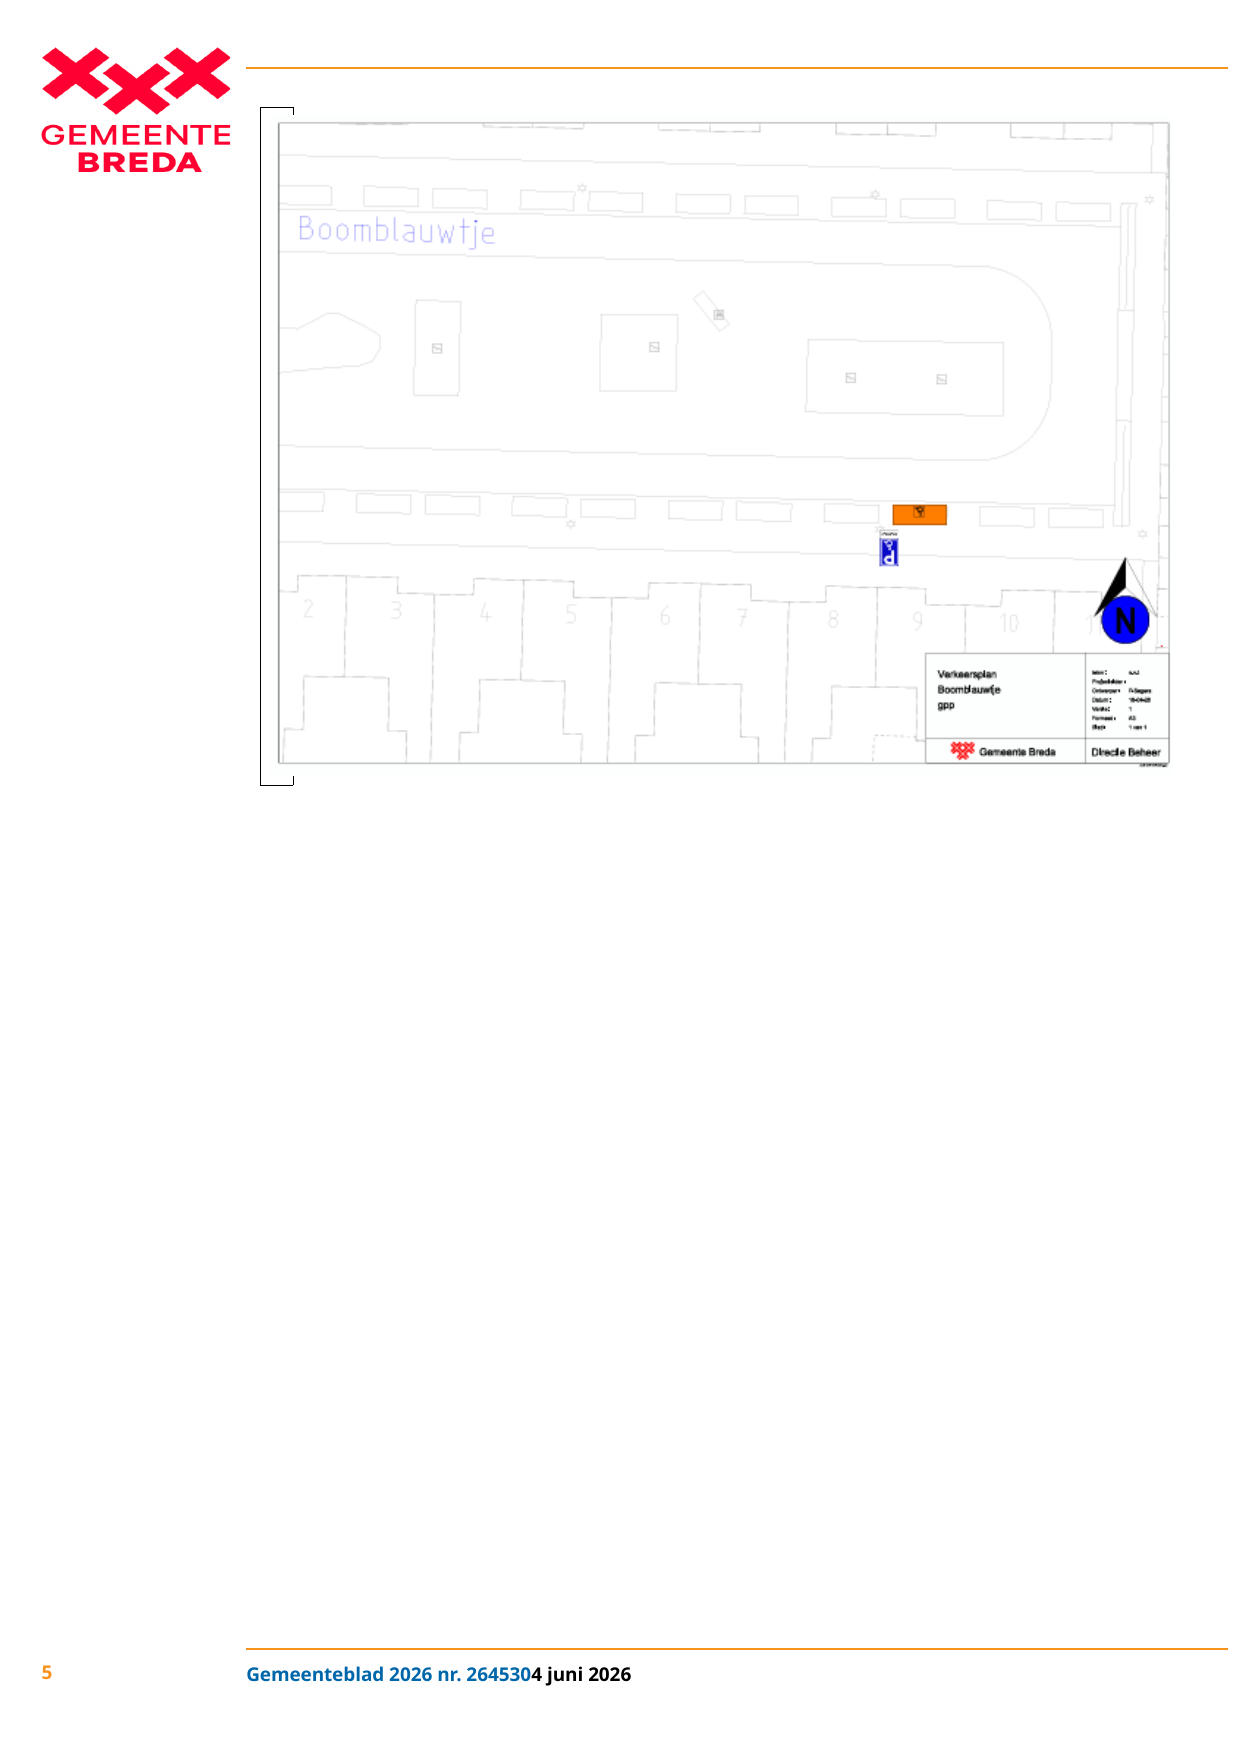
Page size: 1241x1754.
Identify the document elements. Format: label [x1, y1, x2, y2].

picture [268, 115, 1173, 776]
picture [41, 47, 231, 172]
